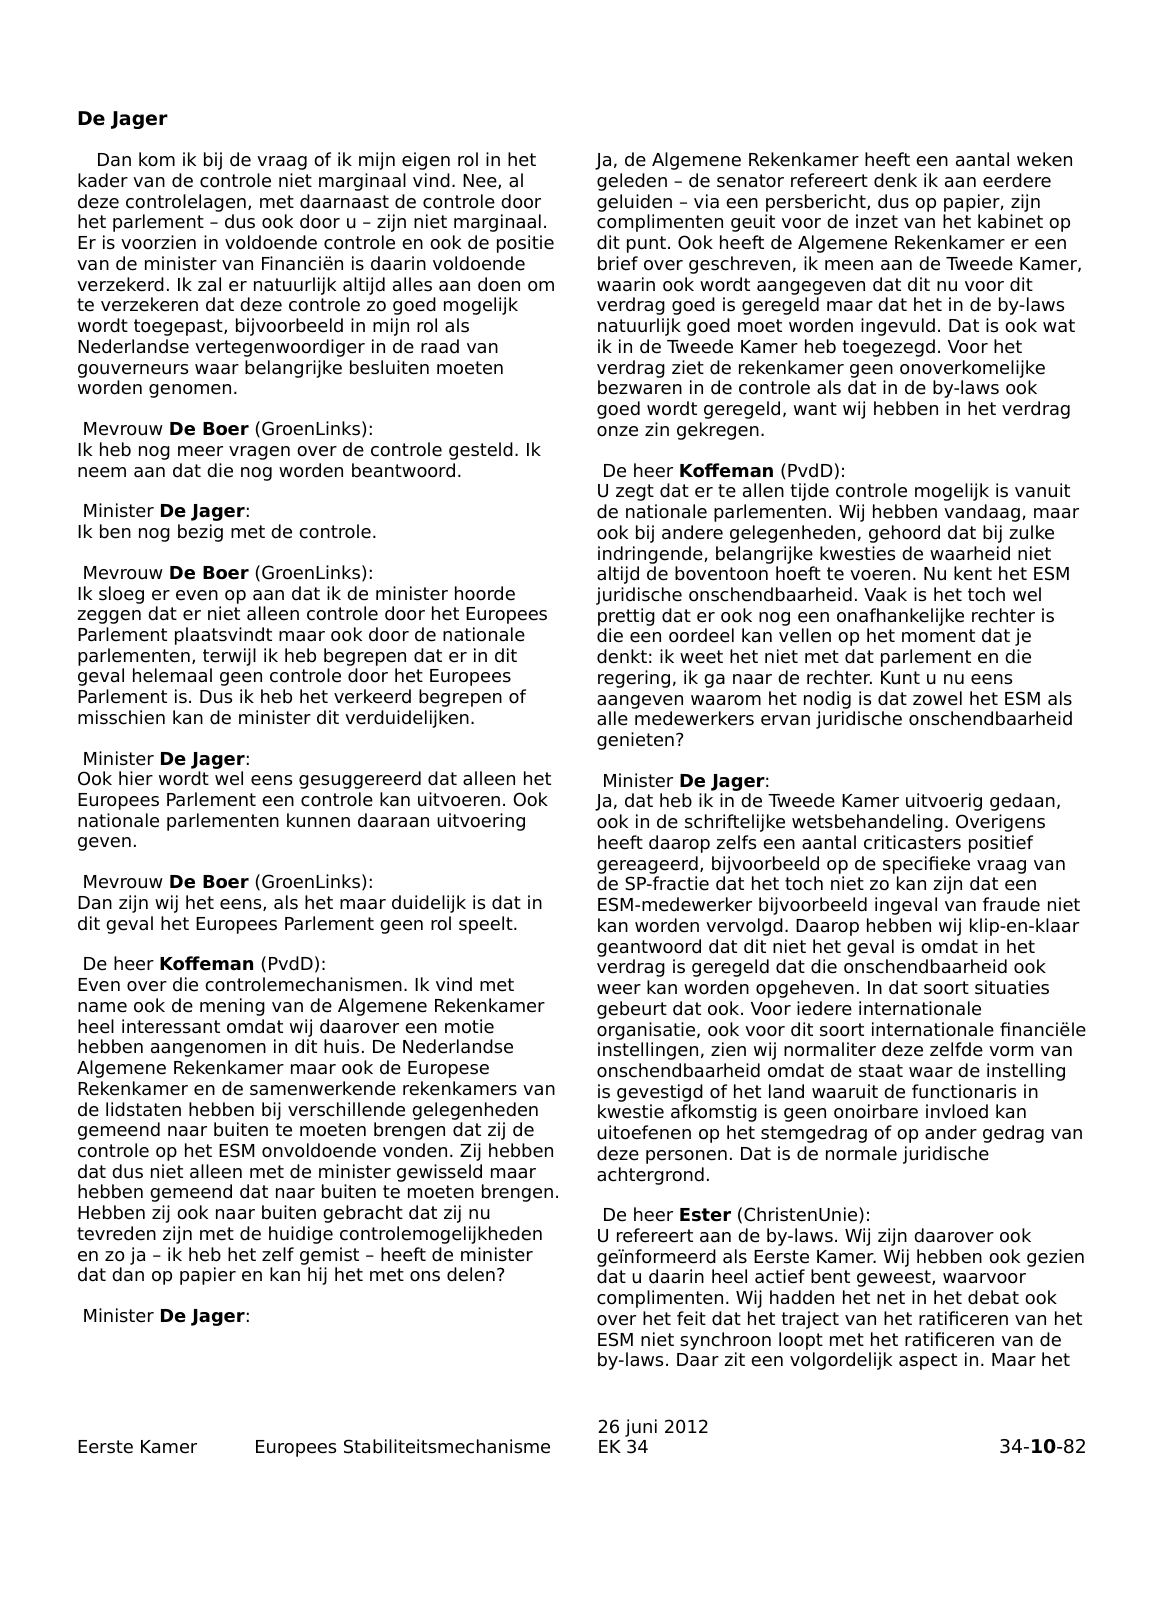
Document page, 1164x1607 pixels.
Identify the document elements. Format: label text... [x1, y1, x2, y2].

text Ook hier wordt wel eens gesuggereerd dat alleen het Europees Parlement een controle kan uitvoeren. Ook nationale parlementen kunnen daaraan uitvoering geven. [77, 769, 567, 852]
text De heer Koffeman (PvdD): [77, 954, 567, 975]
text De heer Ester (ChristenUnie): [596, 1205, 1087, 1226]
text Dan kom ik bij de vraag of ik mijn eigen rol in het kader van de controle niet marginaal vind. Nee, al deze controlelagen, met daarnaast de controle door het parlement – dus ook door u – zijn niet marginaal. Er is voorzien in voldoende controle en ook de positie van de minister van Financiën is daarin voldoende verzekerd. Ik zal er natuurlijk altijd alles aan doen om te verzekeren dat deze controle zo goed mogelijk wordt toegepast, bijvoorbeeld in mijn rol als Nederlandse vertegenwoordiger in de raad van gouverneurs waar belangrijke besluiten moeten worden genomen. [77, 150, 567, 399]
text Ik ben nog bezig met de controle. [77, 522, 567, 543]
text Ik heb nog meer vragen over de controle gesteld. Ik neem aan dat die nog worden beantwoord. [77, 440, 567, 481]
text Ja, dat heb ik in de Tweede Kamer uitvoerig gedaan, ook in de schriftelijke wetsbehandeling. Overigens heeft daarop zelfs een aantal criticasters positief gereageerd, bijvoorbeeld op de specifieke vraag van de SP-fractie dat het toch niet zo kan zijn dat een ESM-medewerker bijvoorbeeld ingeval van fraude niet kan worden vervolgd. Daarop hebben wij klip-en-klaar geantwoord dat dit niet het geval is omdat in het verdrag is geregeld dat die onschendbaarheid ook weer kan worden opgeheven. In dat soort situaties gebeurt dat ook. Voor iedere internationale organisatie, ook voor dit soort internationale financiële instellingen, zien wij normaliter deze zelfde vorm van onschendbaarheid omdat de staat waar de instelling is gevestigd of het land waaruit de functionaris in kwestie afkomstig is geen onoirbare invloed kan uitoefenen op het stemgedrag of op ander gedrag van deze personen. Dat is de normale juridische achtergrond. [596, 791, 1087, 1185]
text Ik sloeg er even op aan dat ik de minister hoorde zeggen dat er niet alleen controle door het Europees Parlement plaatsvindt maar ook door de nationale parlementen, terwijl ik heb begrepen dat er in dit geval helemaal geen controle door het Europees Parlement is. Dus ik heb het verkeerd begrepen of misschien kan de minister dit verduidelijken. [77, 583, 567, 728]
text Minister De Jager: [596, 771, 1087, 791]
text Mevrouw De Boer (GroenLinks): [77, 563, 567, 583]
text Ja, de Algemene Rekenkamer heeft een aantal weken geleden – de senator refereert denk ik aan eerdere geluiden – via een persbericht, dus op papier, zijn complimenten geuit voor de inzet van het kabinet op dit punt. Ook heeft de Algemene Rekenkamer er een brief over geschreven, ik meen aan de Tweede Kamer, waarin ook wordt aangegeven dat dit nu voor dit verdrag goed is geregeld maar dat het in de by-laws natuurlijk goed moet worden ingevuld. Dat is ook wat ik in de Tweede Kamer heb toegezegd. Voor het verdrag ziet de rekenkamer geen onoverkomelijke bezwaren in de controle als dat in de by-laws ook goed wordt geregeld, want wij hebben in het verdrag onze zin gekregen. [596, 150, 1087, 440]
text Mevrouw De Boer (GroenLinks): [77, 872, 567, 893]
text U zegt dat er te allen tijde controle mogelijk is vanuit de nationale parlementen. Wij hebben vandaag, maar ook bij andere gelegenheden, gehoord dat bij zulke indringende, belangrijke kwesties de waarheid niet altijd de boventoon hoeft te voeren. Nu kent het ESM juridische onschendbaarheid. Vaak is het toch wel prettig dat er ook nog een onafhankelijke rechter is die een oordeel kan vellen op het moment dat je denkt: ik weet het niet met dat parlement en die regering, ik ga naar de rechter. Kunt u nu eens aangeven waarom het nodig is dat zowel het ESM als alle medewerkers ervan juridische onschendbaarheid genieten? [596, 481, 1087, 751]
text Minister De Jager: [77, 748, 567, 769]
text De heer Koffeman (PvdD): [596, 460, 1087, 481]
text Minister De Jager: [77, 501, 567, 522]
text Minister De Jager: [77, 1306, 567, 1327]
text Dan zijn wij het eens, als het maar duidelijk is dat in dit geval het Europees Parlement geen rol speelt. [77, 893, 567, 934]
text Even over die controlemechanismen. Ik vind met name ook de mening van de Algemene Rekenkamer heel interessant omdat wij daarover een motie hebben aangenomen in dit huis. De Nederlandse Algemene Rekenkamer maar ook de Europese Rekenkamer en de samenwerkende rekenkamers van de lidstaten hebben bij verschillende gelegenheden gemeend naar buiten te moeten brengen dat zij de controle op het ESM onvoldoende vonden. Zij hebben dat dus niet alleen met de minister gewisseld maar hebben gemeend dat naar buiten te moeten brengen. Hebben zij ook naar buiten gebracht dat zij nu tevreden zijn met de huidige controlemogelijkheden en zo ja – ik heb het zelf gemist – heeft de minister dat dan op papier en kan hij het met ons delen? [77, 975, 567, 1286]
text U refereert aan de by-laws. Wij zijn daarover ook geïnformeerd als Eerste Kamer. Wij hebben ook gezien dat u daarin heel actief bent geweest, waarvoor complimenten. Wij hadden het net in het debat ook over het feit dat het traject van het ratificeren van het ESM niet synchroon loopt met het ratificeren van de by-laws. Daar zit een volgordelijk aspect in. Maar het [596, 1226, 1087, 1371]
text Mevrouw De Boer (GroenLinks): [77, 419, 567, 440]
